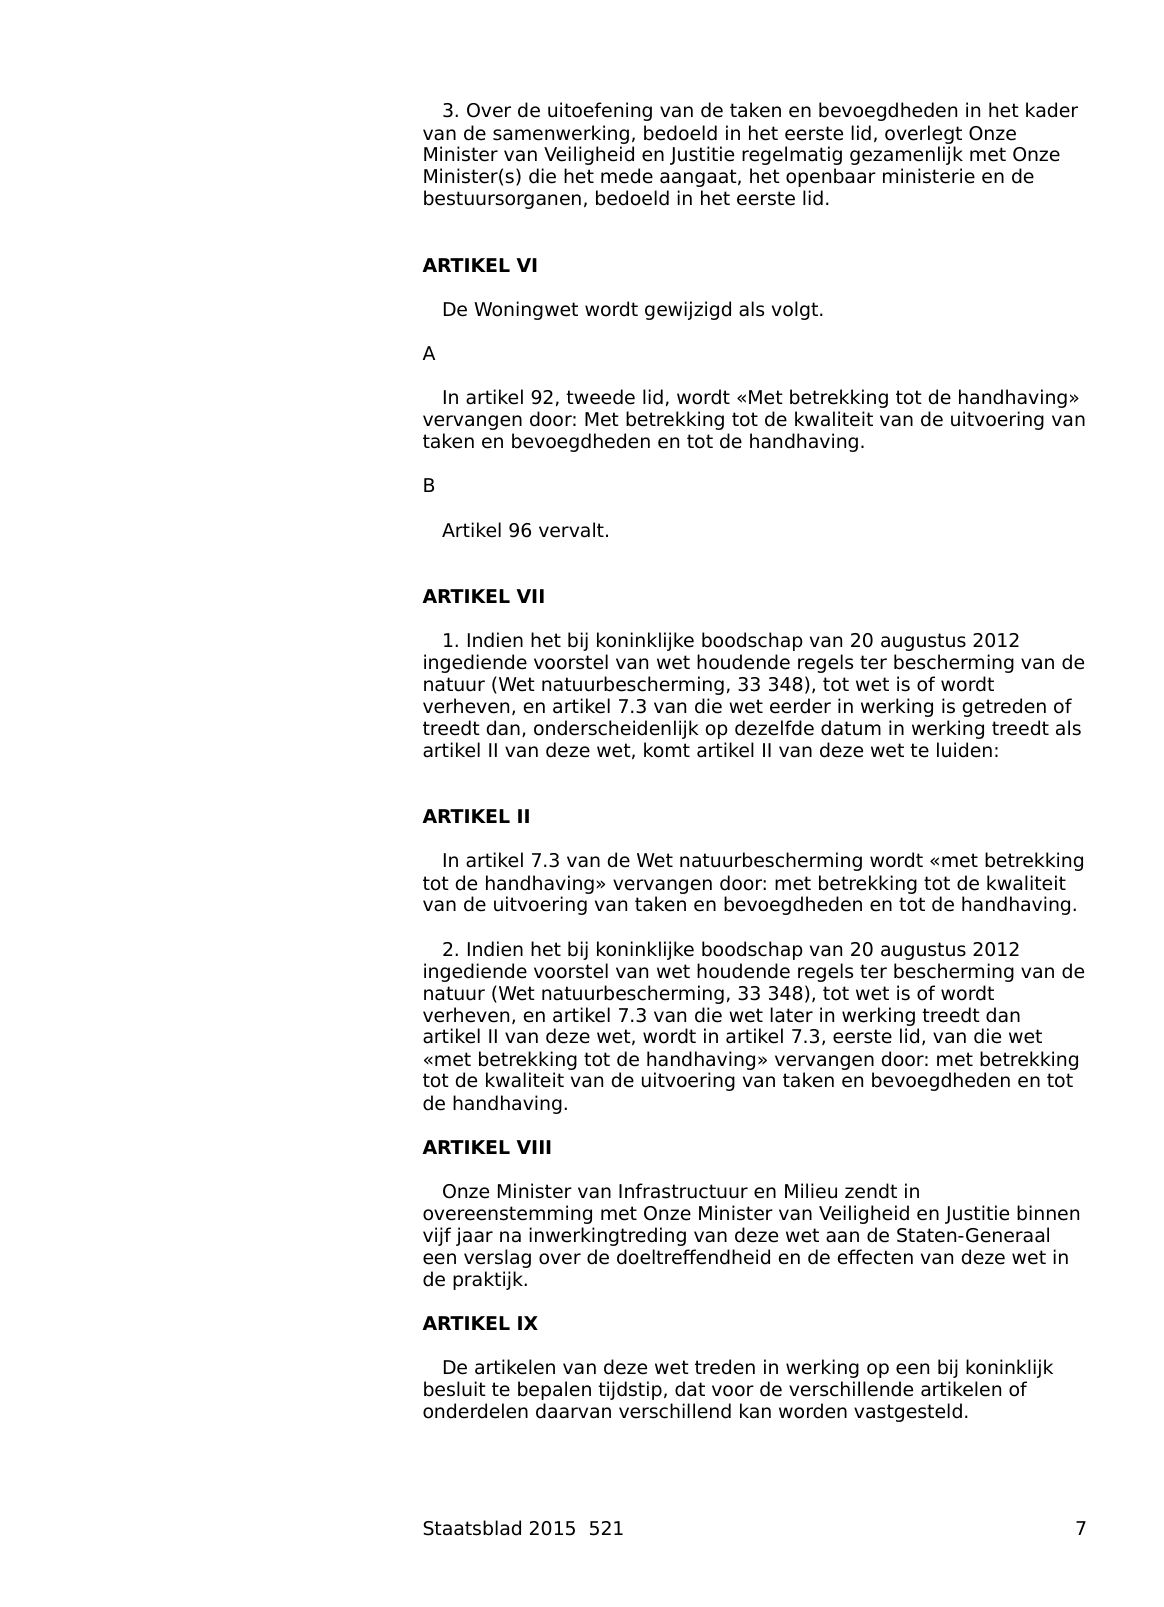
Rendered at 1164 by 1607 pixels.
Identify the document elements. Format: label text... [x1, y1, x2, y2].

text In artikel 7.3 van de Wet natuurbescherming wordt «met betrekking tot de handhaving» vervangen door: met betrekking tot de kwaliteit van de uitvoering van taken en bevoegdheden en tot de handhaving. [422, 850, 1087, 916]
subtitle ARTIKEL II [422, 806, 1087, 828]
text 3. Over de uitoefening van de taken en bevoegdheden in het kader van de samenwerking, bedoeld in het eerste lid, overlegt Onze Minister van Veiligheid en Justitie regelmatig gezamenlijk met Onze Minister(s) die het mede aangaat, het openbaar ministerie en de bestuursorganen, bedoeld in het eerste lid. [422, 100, 1087, 210]
subtitle ARTIKEL VI [422, 255, 1087, 277]
text De Woningwet wordt gewijzigd als volgt. [422, 299, 1087, 321]
text Artikel 96 vervalt. [422, 519, 1087, 541]
subtitle ARTIKEL VII [422, 586, 1087, 608]
text In artikel 92, tweede lid, wordt «Met betrekking tot de handhaving» vervangen door: Met betrekking tot de kwaliteit van de uitvoering van taken en bevoegdheden en tot de handhaving. [422, 387, 1087, 453]
text 1. Indien het bij koninklijke boodschap van 20 augustus 2012 ingediende voorstel van wet houdende regels ter bescherming van de natuur (Wet natuurbescherming, 33 348), tot wet is of wordt verheven, en artikel 7.3 van die wet eerder in werking is getreden of treedt dan, onderscheidenlijk op dezelfde datum in werking treedt als artikel II van deze wet, komt artikel II van deze wet te luiden: [422, 630, 1087, 762]
text 2. Indien het bij koninklijke boodschap van 20 augustus 2012 ingediende voorstel van wet houdende regels ter bescherming van de natuur (Wet natuurbescherming, 33 348), tot wet is of wordt verheven, en artikel 7.3 van die wet later in werking treedt dan artikel II van deze wet, wordt in artikel 7.3, eerste lid, van die wet «met betrekking tot de handhaving» vervangen door: met betrekking tot de kwaliteit van de uitvoering van taken en bevoegdheden en tot de handhaving. [422, 938, 1087, 1114]
subtitle ARTIKEL IX [422, 1313, 1087, 1335]
text A [422, 343, 1087, 365]
subtitle ARTIKEL VIII [422, 1137, 1087, 1158]
text De artikelen van deze wet treden in werking op een bij koninklijk besluit te bepalen tijdstip, dat voor de verschillende artikelen of onderdelen daarvan verschillend kan worden vastgesteld. [422, 1357, 1087, 1423]
text Onze Minister van Infrastructuur en Milieu zendt in overeenstemming met Onze Minister van Veiligheid en Justitie binnen vijf jaar na inwerkingtreding van deze wet aan de Staten-Generaal een verslag over de doeltreffendheid en de effecten van deze wet in de praktijk. [422, 1181, 1087, 1291]
text B [422, 475, 1087, 497]
